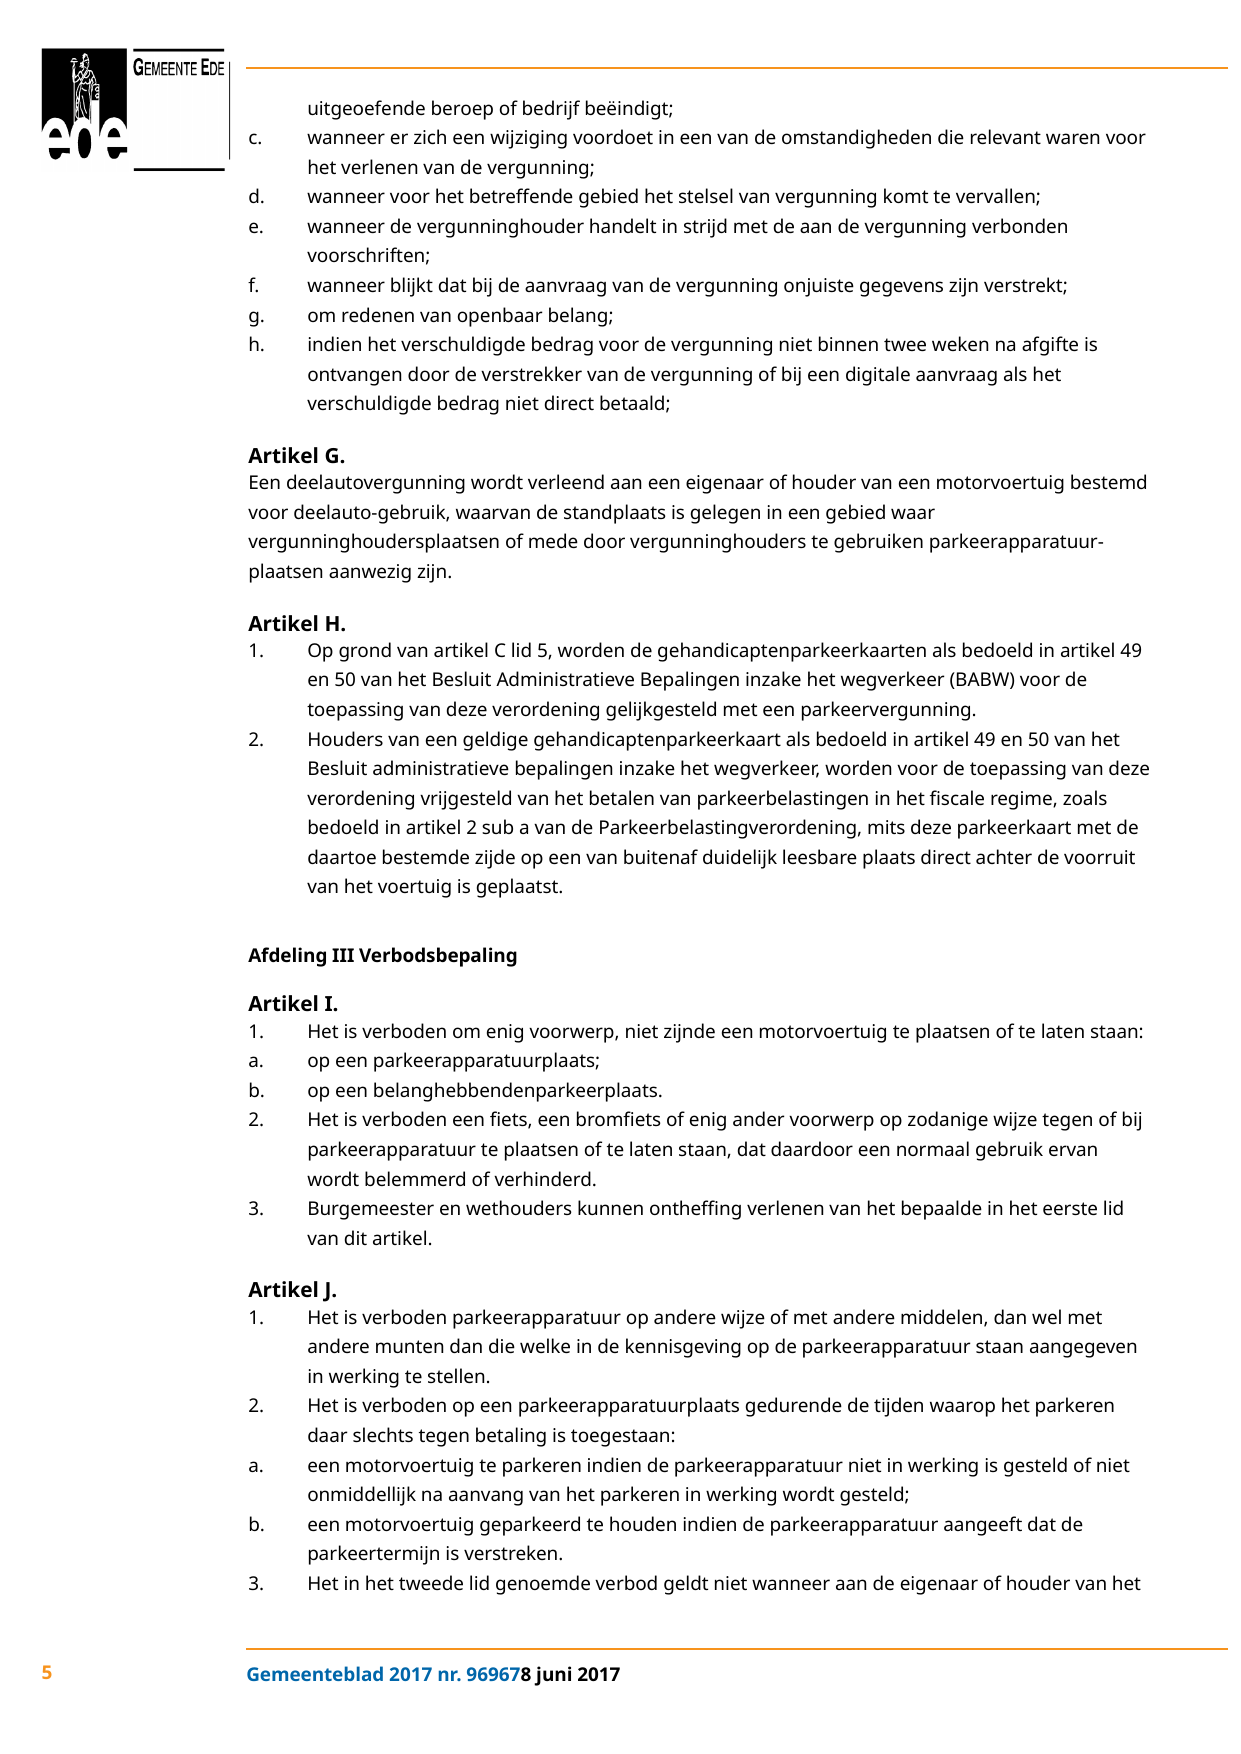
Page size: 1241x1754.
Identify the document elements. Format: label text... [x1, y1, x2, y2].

list Het is verboden om enig voorwerp, niet zijnde een motorvoertuig te plaatsen of te laten staan: [248, 1018, 1152, 1044]
text Artikel J. [248, 1275, 1152, 1304]
list wanneer voor het betreffende gebied het stelsel van vergunning komt te vervallen; [248, 183, 1152, 209]
text Een deelautovergunning wordt verleend aan een eigenaar of houder van een motorvoertuig bestemd voor deelauto-gebruik, waarvan de standplaats is gelegen in een gebied waar vergunninghoudersplaatsen of mede door vergunninghouders te gebruiken parkeerapparatuur-plaatsen aanwezig zijn. [248, 469, 1152, 584]
list een motorvoertuig geparkeerd te houden indien de parkeerapparatuur aangeeft dat de parkeertermijn is verstreken. [248, 1511, 1152, 1566]
list Op grond van artikel C lid 5, worden de gehandicaptenparkeerkaarten als bedoeld in artikel 49 en 50 van het Besluit Administratieve Bepalingen inzake het wegverkeer (BABW) voor de toepassing van deze verordening gelijkgesteld met een parkeervergunning. [248, 637, 1152, 722]
text Afdeling III Verbodsbepaling [248, 940, 1152, 969]
list op een parkeerapparatuurplaats; [248, 1047, 1152, 1073]
list op een belanghebbendenparkeerplaats. [248, 1077, 1152, 1103]
list wanneer de vergunninghouder handelt in strijd met de aan de vergunning verbonden voorschriften; [248, 213, 1152, 268]
text Artikel H. [248, 609, 1152, 637]
list Het in het tweede lid genoemde verbod geldt niet wanneer aan de eigenaar of houder van het [248, 1570, 1152, 1596]
list om redenen van openbaar belang; [248, 302, 1152, 328]
list Het is verboden parkeerapparatuur op andere wijze of met andere middelen, dan wel met andere munten dan die welke in de kennisgeving op de parkeerapparatuur staan aangegeven in werking te stellen. [248, 1304, 1152, 1389]
list Het is verboden op een parkeerapparatuurplaats gedurende de tijden waarop het parkeren daar slechts tegen betaling is toegestaan: [248, 1393, 1152, 1448]
list uitgeoefende beroep of bedrijf beëindigt; [248, 95, 1152, 121]
list wanneer blijkt dat bij de aanvraag van de vergunning onjuiste gegevens zijn verstrekt; [248, 272, 1152, 298]
list een motorvoertuig te parkeren indien de parkeerapparatuur niet in werking is gesteld of niet onmiddellijk na aanvang van het parkeren in werking wordt gesteld; [248, 1452, 1152, 1507]
list Houders van een geldige gehandicaptenparkeerkaart als bedoeld in artikel 49 en 50 van het Besluit administratieve bepalingen inzake het wegverkeer, worden voor de toepassing van deze verordening vrijgesteld van het betalen van parkeerbelastingen in het fiscale regime, zoals bedoeld in artikel 2 sub a van de Parkeerbelastingverordening, mits deze parkeerkaart met de daartoe bestemde zijde op een van buitenaf duidelijk leesbare plaats direct achter de voorruit van het voertuig is geplaatst. [248, 726, 1152, 899]
list Het is verboden een fiets, een bromfiets of enig ander voorwerp op zodanige wijze tegen of bij parkeerapparatuur te plaatsen of te laten staan, dat daardoor een normaal gebruik ervan wordt belemmerd of verhinderd. [248, 1107, 1152, 1192]
list wanneer er zich een wijziging voordoet in een van de omstandigheden die relevant waren voor het verlenen van de vergunning; [248, 124, 1152, 180]
list Burgemeester en wethouders kunnen ontheffing verlenen van het bepaalde in het eerste lid van dit artikel. [248, 1195, 1152, 1251]
picture [41, 47, 231, 172]
text Artikel G. [248, 441, 1152, 469]
list indien het verschuldigde bedrag voor de vergunning niet binnen twee weken na afgifte is ontvangen door de verstrekker van de vergunning of bij een digitale aanvraag als het verschuldigde bedrag niet direct betaald; [248, 331, 1152, 416]
text Artikel I. [248, 989, 1152, 1018]
